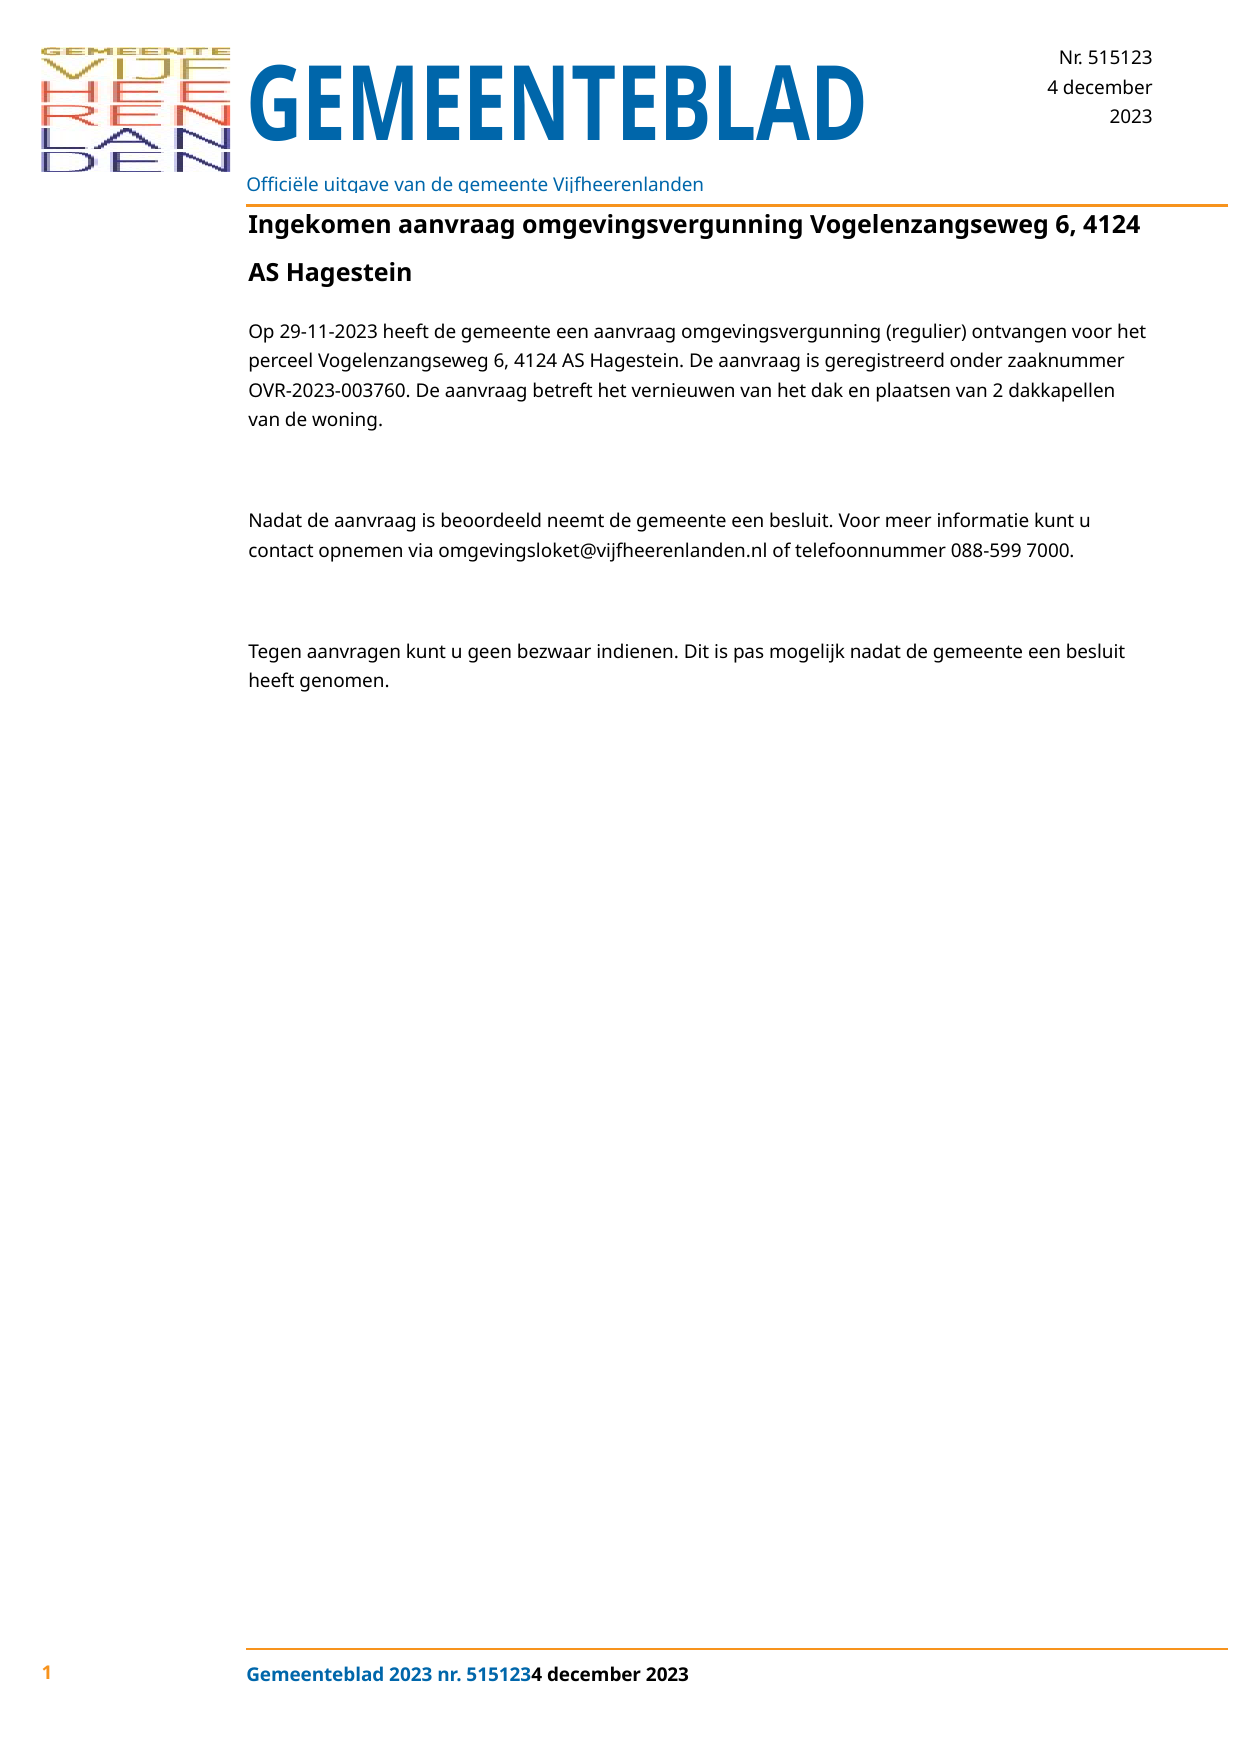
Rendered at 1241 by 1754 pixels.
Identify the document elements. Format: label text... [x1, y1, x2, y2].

text Op 29-11-2023 heeft de gemeente een aanvraag omgevingsvergunning (regulier) ontvangen voor het perceel Vogelenzangseweg 6, 4124 AS Hagestein. De aanvraag is geregistreerd onder zaaknummer OVR-2023-003760. De aanvraag betreft het vernieuwen van het dak en plaatsen van 2 dakkapellen van de woning. [248, 318, 1152, 432]
text Tegen aanvragen kunt u geen bezwaar indienen. Dit is pas mogelijk nadat de gemeente een besluit heeft genomen. [248, 638, 1152, 693]
picture [41, 47, 231, 172]
text Nadat de aanvraag is beoordeeld neemt de gemeente een besluit. Voor meer informatie kunt u contact opnemen via omgevingsloket@vijfheerenlanden.nl of telefoonnummer 088-599 7000. [248, 507, 1152, 563]
text Ingekomen aanvraag omgevingsvergunning Vogelenzangseweg 6, 4124 AS Hagestein [248, 207, 1152, 288]
